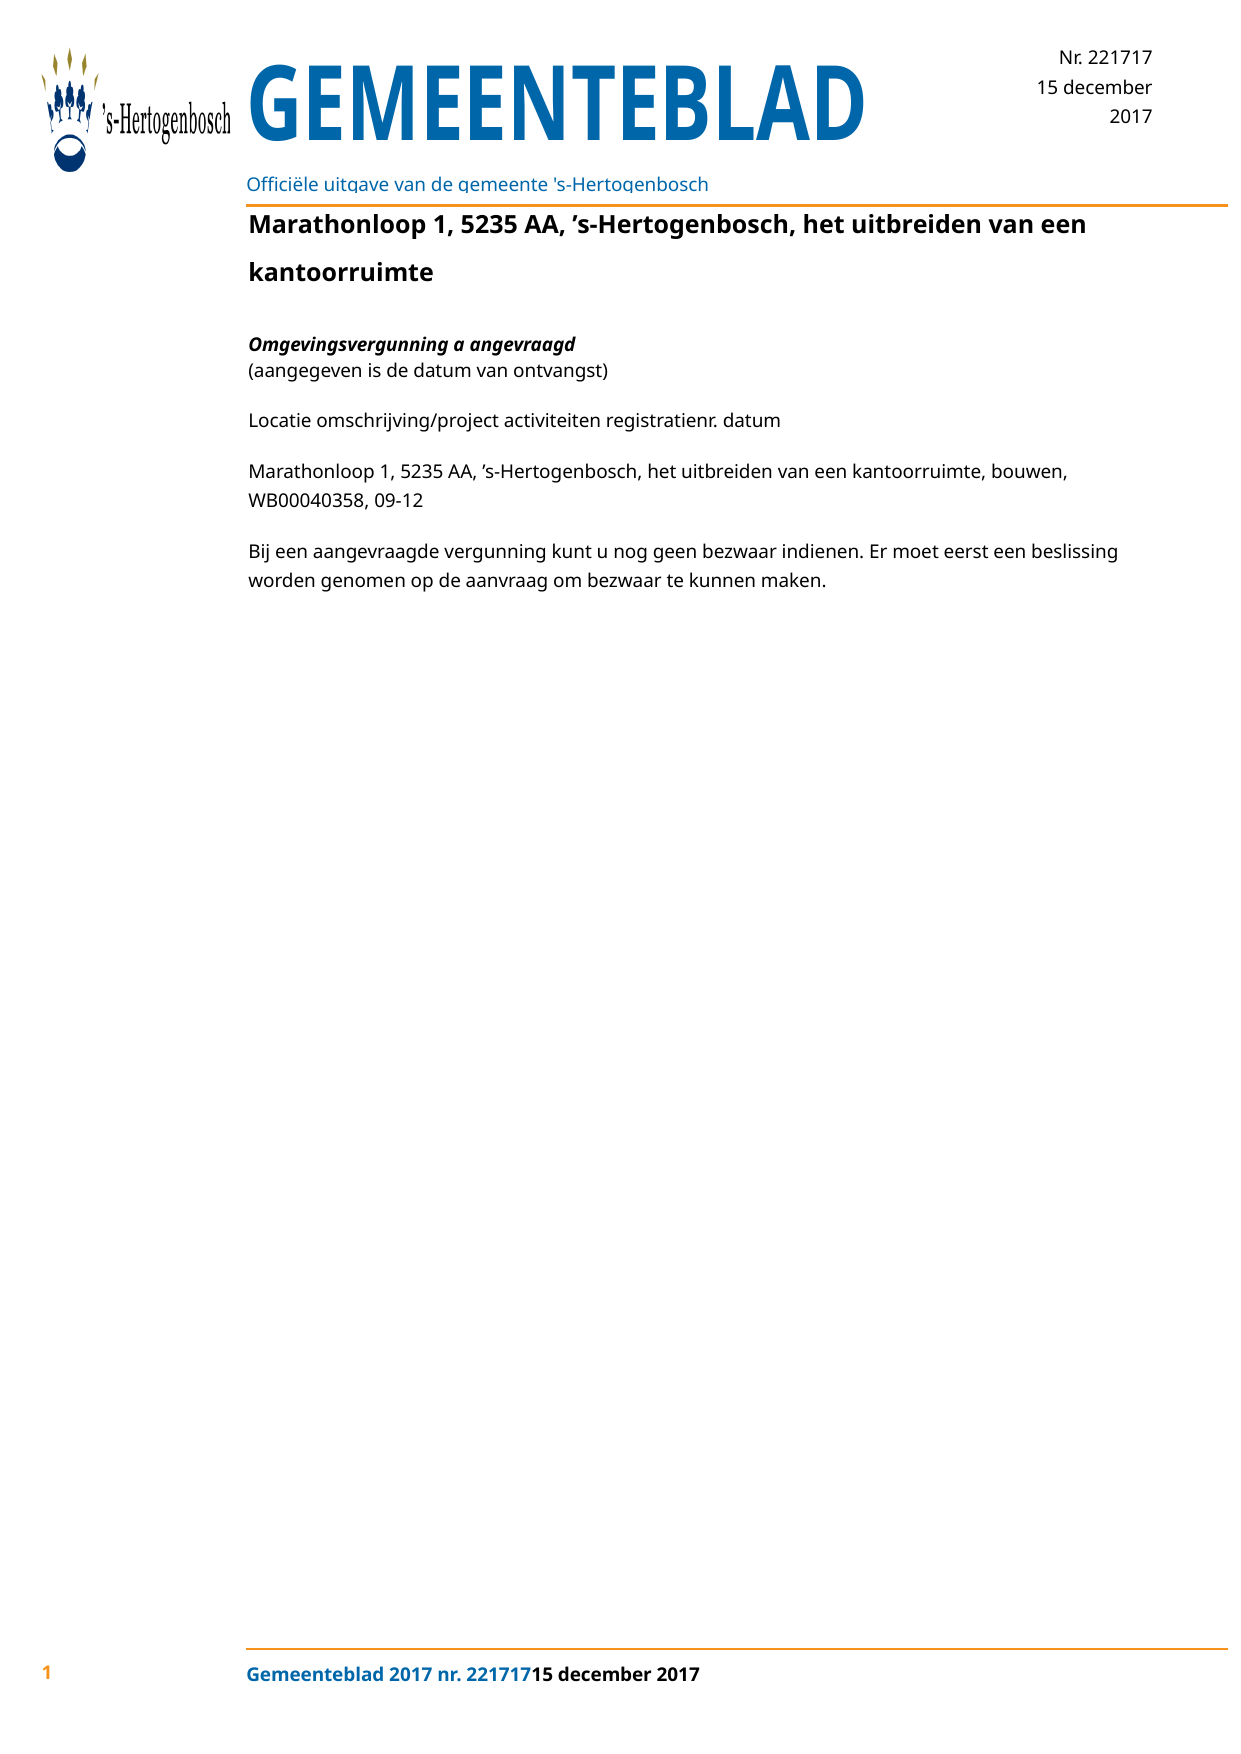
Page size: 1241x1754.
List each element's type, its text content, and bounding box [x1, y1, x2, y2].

text Locatie omschrijving/project activiteiten registratienr. datum [248, 408, 1152, 433]
text Omgevingsvergunning a angevraagd [248, 331, 1152, 357]
text Bij een aangevraagde vergunning kunt u nog geen bezwaar indienen. Er moet eerst een beslissing worden genomen op de aanvraag om bezwaar te kunnen maken. [248, 538, 1152, 593]
picture [41, 47, 231, 172]
text (aangegeven is de datum van ontvangst) [248, 357, 1152, 383]
text Marathonloop 1, 5235 AA, ’s-Hertogenbosch, het uitbreiden van een kantoorruimte [248, 207, 1152, 288]
text Marathonloop 1, 5235 AA, ’s-Hertogenbosch, het uitbreiden van een kantoorruimte, bouwen, WB00040358, 09-12 [248, 458, 1152, 513]
